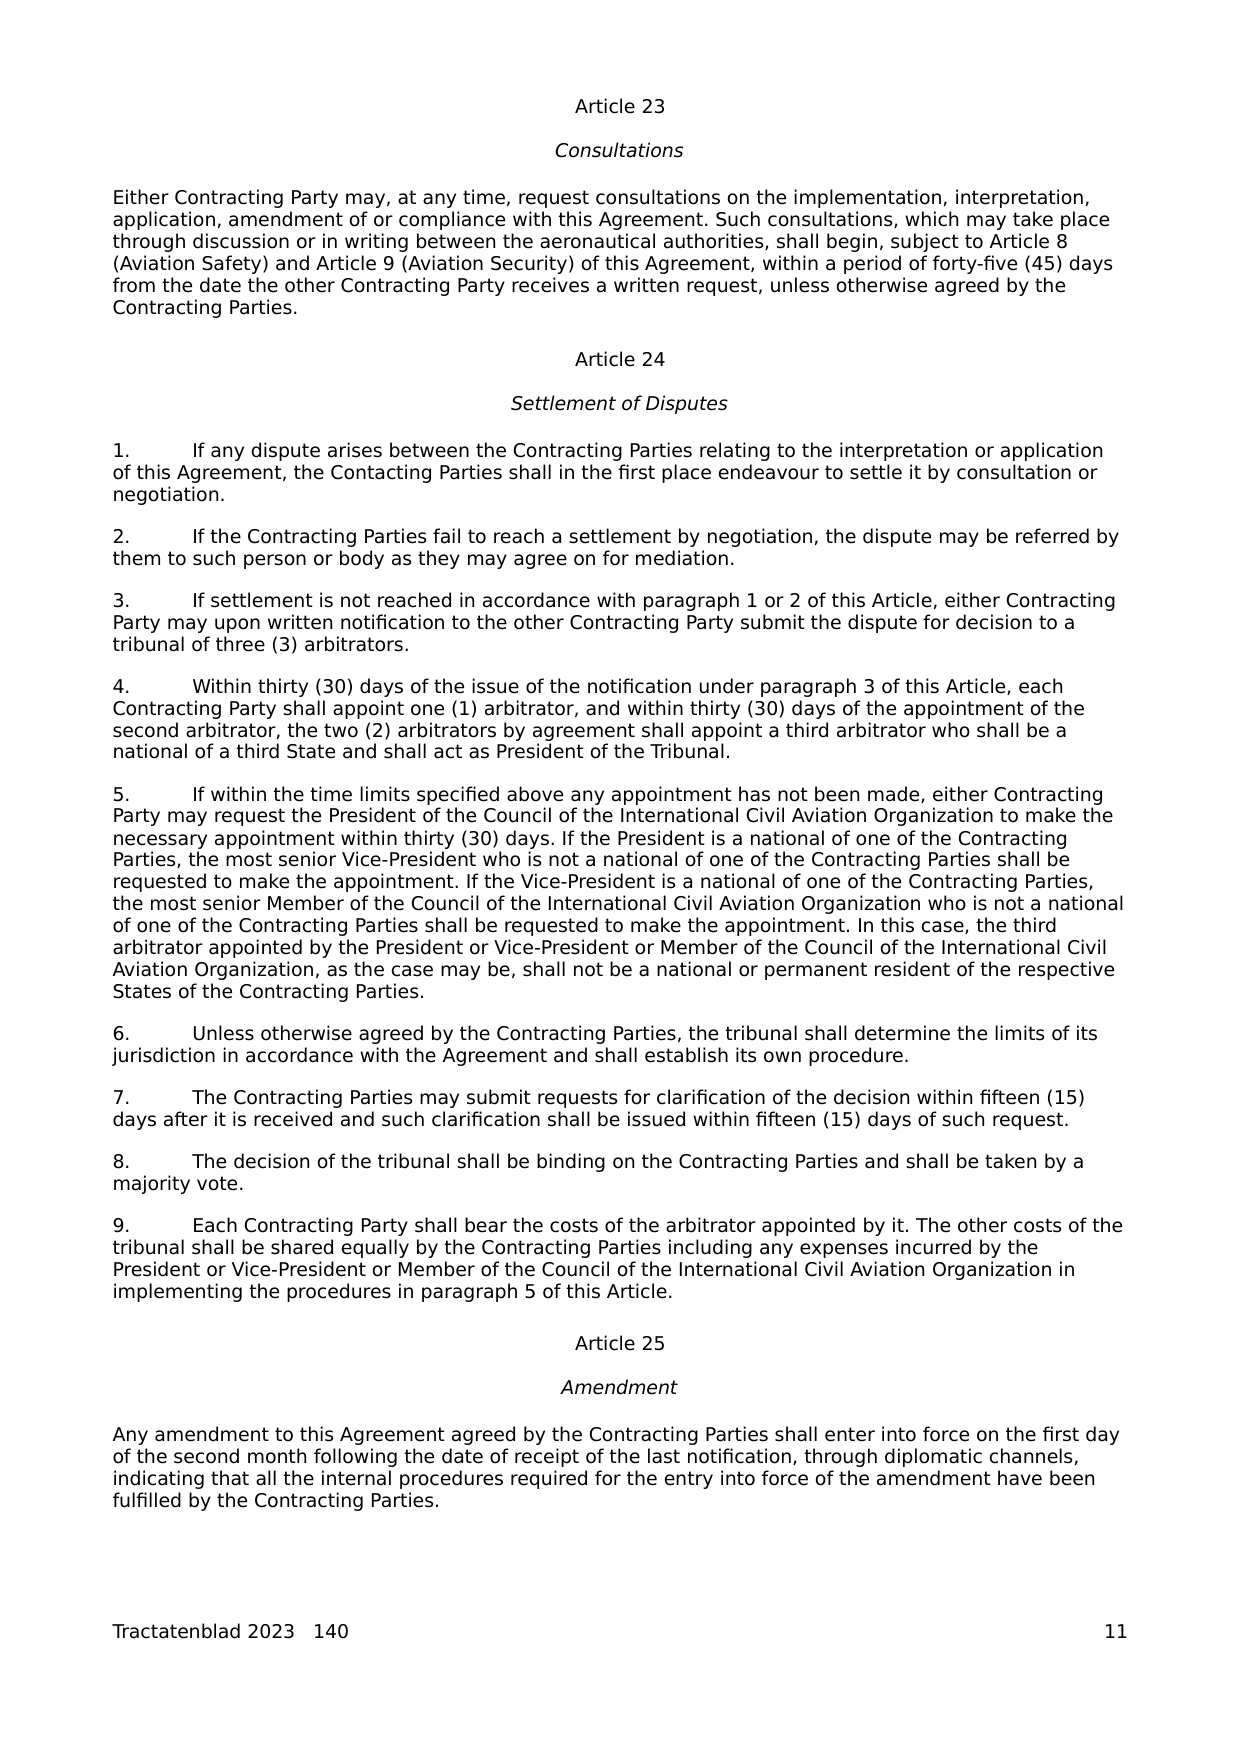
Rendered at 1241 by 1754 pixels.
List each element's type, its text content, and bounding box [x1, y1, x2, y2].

text 6. Unless otherwise agreed by the Contracting Parties, the tribunal shall determine the limits of its jurisdiction in accordance with the Agreement and shall establish its own procedure. [112, 1023, 1128, 1067]
subtitle Article 23 Consultations [112, 96, 1128, 162]
text 9. Each Contracting Party shall bear the costs of the arbitrator appointed by it. The other costs of the tribunal shall be shared equally by the Contracting Parties including any expenses incurred by the President or Vice-President or Member of the Council of the International Civil Aviation Organization in implementing the procedures in paragraph 5 of this Article. [112, 1215, 1128, 1303]
text 8. The decision of the tribunal shall be binding on the Contracting Parties and shall be taken by a majority vote. [112, 1151, 1128, 1195]
text 3. If settlement is not reached in accordance with paragraph 1 or 2 of this Article, either Contracting Party may upon written notification to the other Contracting Party submit the dispute for decision to a tribunal of three (3) arbitrators. [112, 589, 1128, 656]
subtitle Article 25 Amendment [112, 1333, 1128, 1399]
text 2. If the Contracting Parties fail to reach a settlement by negotiation, the dispute may be referred by them to such person or body as they may agree on for mediation. [112, 526, 1128, 569]
text Any amendment to this Agreement agreed by the Contracting Parties shall enter into force on the first day of the second month following the date of receipt of the last notification, through diplomatic channels, indicating that all the internal procedures required for the entry into force of the amendment have been fulfilled by the Contracting Parties. [112, 1424, 1128, 1512]
text 7. The Contracting Parties may submit requests for clarification of the decision within fifteen (15) days after it is received and such clarification shall be issued within fifteen (15) days of such request. [112, 1087, 1128, 1131]
text 1. If any dispute arises between the Contracting Parties relating to the interpretation or application of this Agreement, the Contacting Parties shall in the first place endeavour to settle it by consultation or negotiation. [112, 440, 1128, 506]
text 5. If within the time limits specified above any appointment has not been made, either Contracting Party may request the President of the Council of the International Civil Aviation Organization to make the necessary appointment within thirty (30) days. If the President is a national of one of the Contracting Parties, the most senior Vice-President who is not a national of one of the Contracting Parties shall be requested to make the appointment. If the Vice-President is a national of one of the Contracting Parties, the most senior Member of the Council of the International Civil Aviation Organization who is not a national of one of the Contracting Parties shall be requested to make the appointment. In this case, the third arbitrator appointed by the President or Vice-President or Member of the Council of the International Civil Aviation Organization, as the case may be, shall not be a national or permanent resident of the respective States of the Contracting Parties. [112, 783, 1128, 1003]
subtitle Article 24 Settlement of Disputes [112, 349, 1128, 415]
text 4. Within thirty (30) days of the issue of the notification under paragraph 3 of this Article, each Contracting Party shall appoint one (1) arbitrator, and within thirty (30) days of the appointment of the second arbitrator, the two (2) arbitrators by agreement shall appoint a third arbitrator who shall be a national of a third State and shall act as President of the Tribunal. [112, 676, 1128, 763]
text Either Contracting Party may, at any time, request consultations on the implementation, interpretation, application, amendment of or compliance with this Agreement. Such consultations, which may take place through discussion or in writing between the aeronautical authorities, shall begin, subject to Article 8 (Aviation Safety) and Article 9 (Aviation Security) of this Agreement, within a period of forty-five (45) days from the date the other Contracting Party receives a written request, unless otherwise agreed by the Contracting Parties. [112, 187, 1128, 319]
